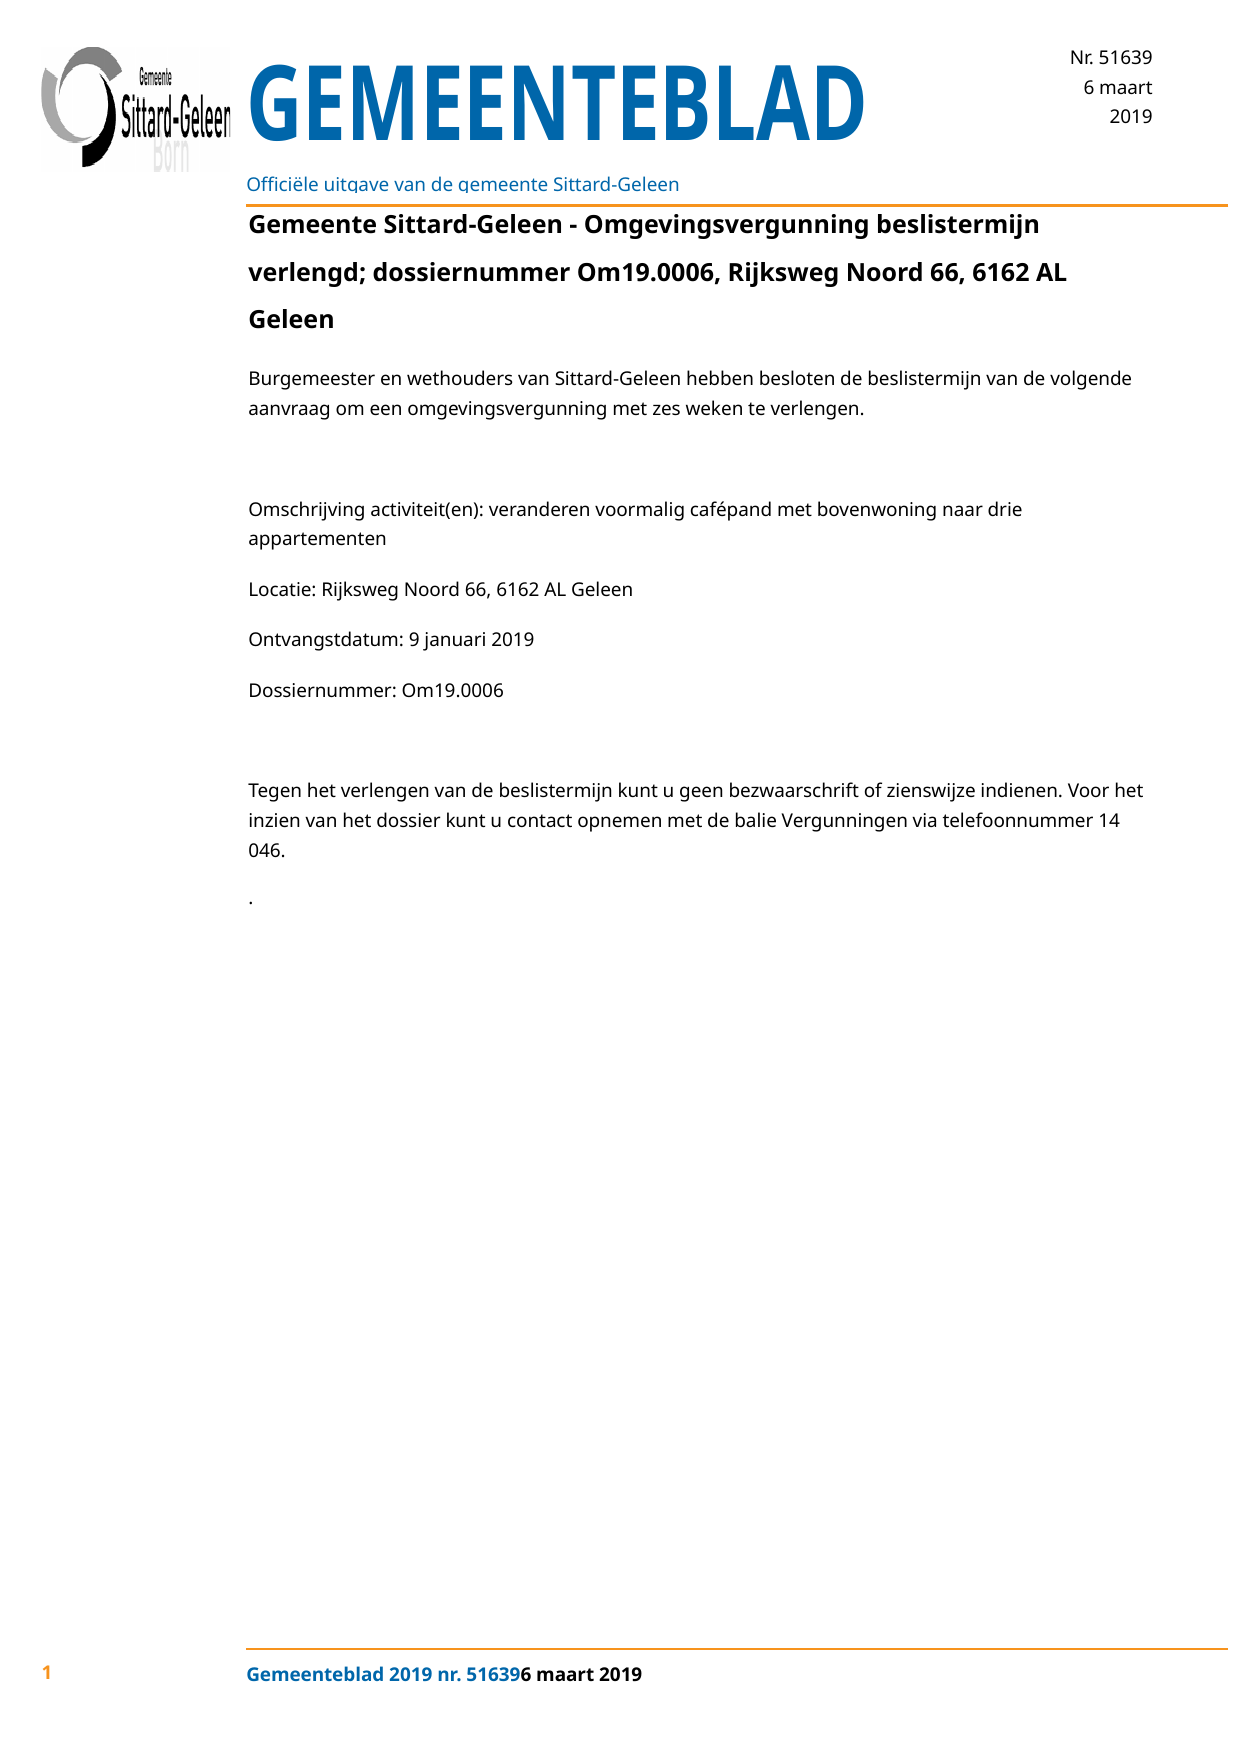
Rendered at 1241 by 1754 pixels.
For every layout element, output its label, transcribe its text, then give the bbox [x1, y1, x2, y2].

text Ontvangstdatum: 9 januari 2019 [248, 626, 1152, 652]
picture [41, 47, 231, 172]
text . [248, 884, 1152, 910]
text Burgemeester en wethouders van Sittard-Geleen hebben besloten de beslistermijn van de volgende aanvraag om een omgevingsvergunning met zes weken te verlengen. [248, 366, 1152, 421]
text Dossiernummer: Om19.0006 [248, 677, 1152, 702]
text Gemeente Sittard-Geleen - Omgevingsvergunning beslistermijn verlengd; dossiernummer Om19.0006, Rijksweg Noord 66, 6162 AL Geleen [248, 207, 1152, 336]
text Locatie: Rijksweg Noord 66, 6162 AL Geleen [248, 576, 1152, 602]
text Omschrijving activiteit(en): veranderen voormalig cafépand met bovenwoning naar drie appartementen [248, 496, 1152, 551]
text Tegen het verlengen van de beslistermijn kunt u geen bezwaarschrift of zienswijze indienen. Voor het inzien van het dossier kunt u contact opnemen met de balie Vergunningen via telefoonnummer 14 046. [248, 778, 1152, 862]
